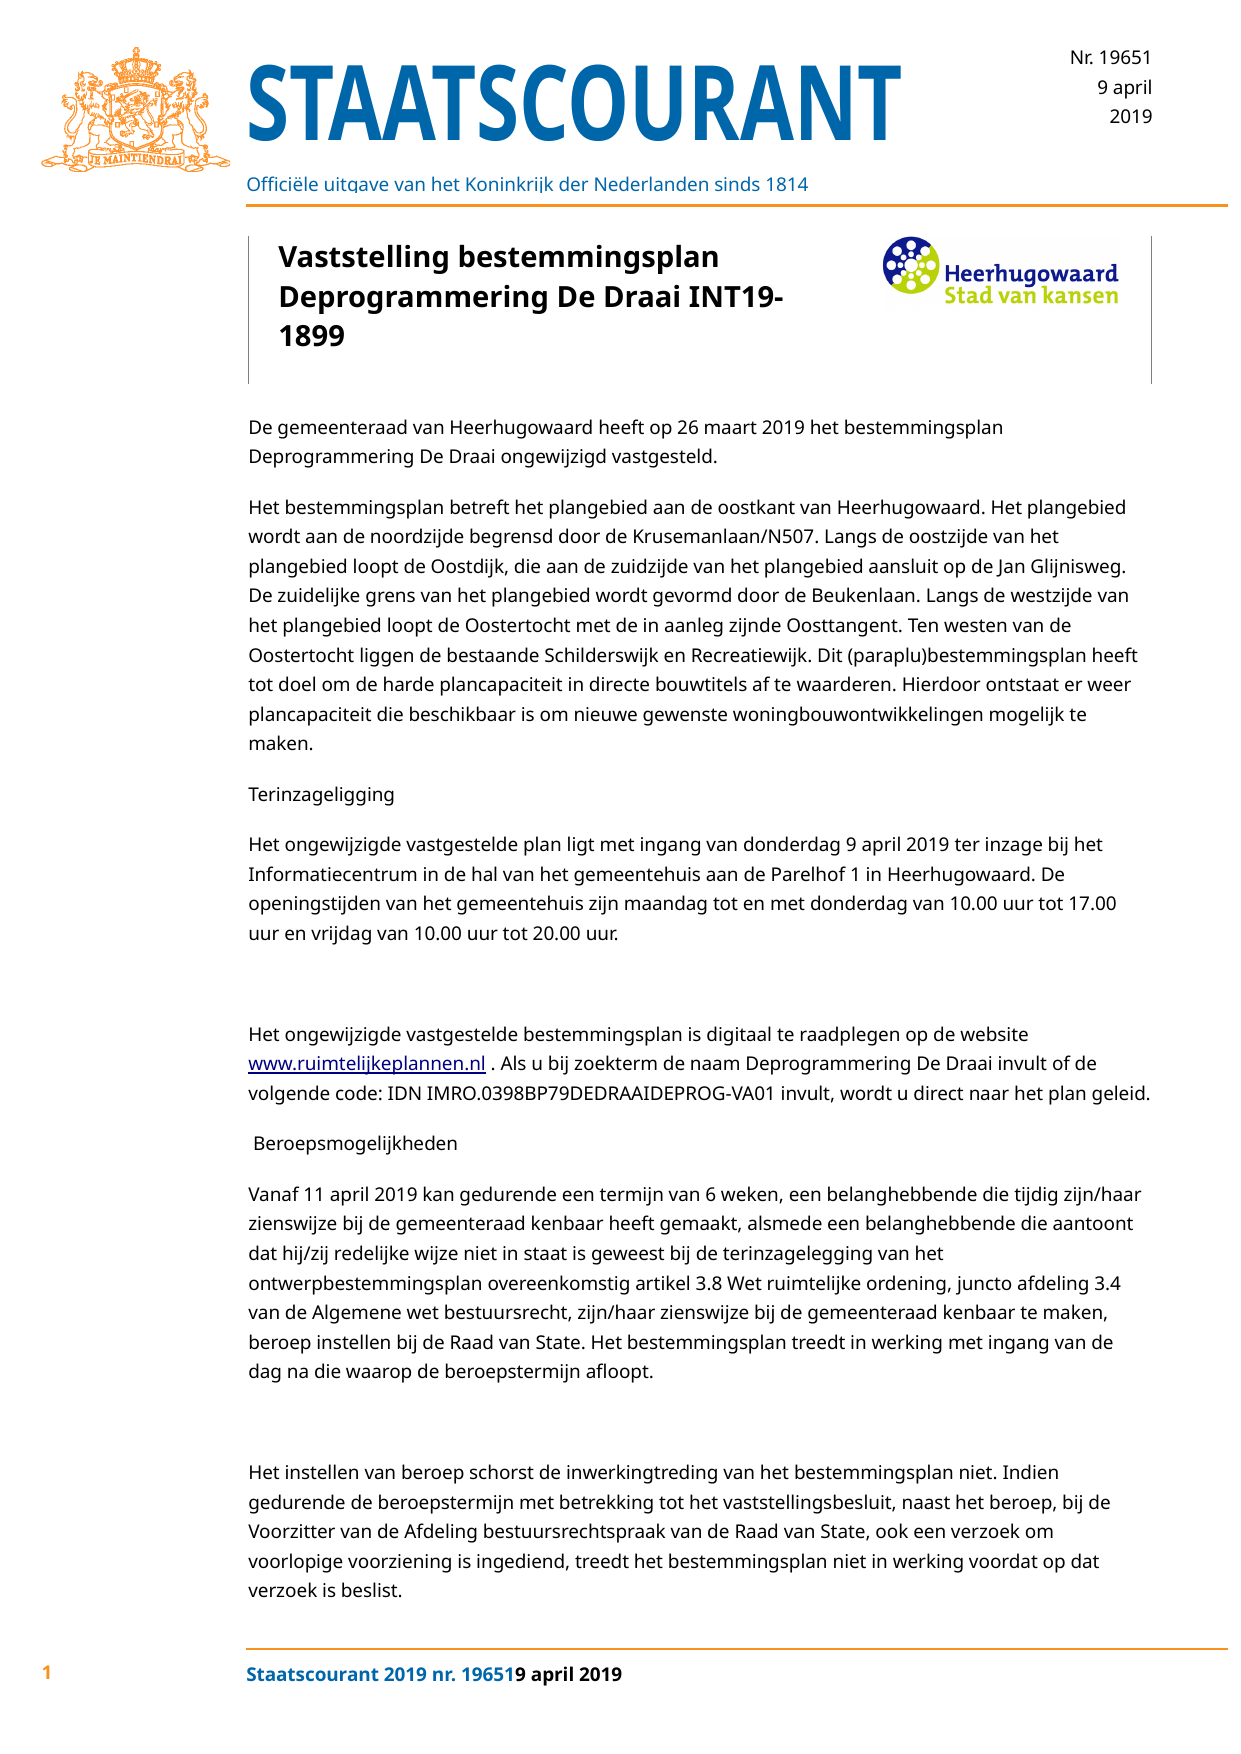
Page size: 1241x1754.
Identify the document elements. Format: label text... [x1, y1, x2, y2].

table_header [850, 236, 882, 309]
text Het bestemmingsplan betreft het plangebied aan de oostkant van Heerhugowaard. Het plangebied wordt aan de noordzijde begrensd door de Krusemanlaan/N507. Langs de oostzijde van het plangebied loopt de Oostdijk, die aan de zuidzijde van het plangebied aansluit op de Jan Glijnisweg. De zuidelijke grens van het plangebied wordt gevormd door de Beukenlaan. Langs de westzijde van het plangebied loopt de Oostertocht met de in aanleg zijnde Oosttangent. Ten westen van de Oostertocht liggen de bestaande Schilderswijk en Recreatiewijk. Dit (paraplu)bestemmingsplan heeft tot doel om de harde plancapaciteit in directe bouwtitels af te waarderen. Hierdoor ontstaat er weer plancapaciteit die beschikbaar is om nieuwe gewenste woningbouwontwikkelingen mogelijk te maken. [248, 494, 1152, 756]
text Het instellen van beroep schorst de inwerkingtreding van het bestemmingsplan niet. Indien gedurende de beroepstermijn met betrekking tot het vaststellingsbesluit, naast het beroep, bij de Voorzitter van de Afdeling bestuursrechtspraak van de Raad van State, ook een verzoek om voorlopige voorziening is ingediend, treedt het bestemmingsplan niet in werking voordat op dat verzoek is beslist. [248, 1459, 1152, 1603]
text Beroepsmogelijkheden [248, 1131, 1152, 1156]
table_header [1119, 236, 1151, 309]
text Het ongewijzigde vastgestelde plan ligt met ingang van donderdag 9 april 2019 ter inzage bij het Informatiecentrum in de hal van het gemeentehuis aan de Parelhof 1 in Heerhugowaard. De openingstijden van het gemeentehuis zijn maandag tot en met donderdag van 10.00 uur tot 17.00 uur en vrijdag van 10.00 uur tot 20.00 uur. [248, 831, 1152, 946]
text De gemeenteraad van Heerhugowaard heeft op 26 maart 2019 het bestemmingsplan Deprogrammering De Draai ongewijzigd vastgesteld. [248, 414, 1152, 469]
table_header Vaststelling bestemmingsplan Deprogrammering De Draai INT19-1899 [249, 236, 850, 384]
picture [882, 236, 1119, 310]
text Het ongewijzigde vastgestelde bestemmingsplan is digitaal te raadplegen op de website www.ruimtelijkeplannen.nl . Als u bij zoekterm de naam Deprogrammering De Draai invult of de volgende code: IDN IMRO.0398BP79DEDRAAIDEPROG-VA01 invult, wordt u direct naar het plan geleid. [248, 1021, 1152, 1106]
picture [41, 47, 231, 172]
text Vanaf 11 april 2019 kan gedurende een termijn van 6 weken, een belanghebbende die tijdig zijn/haar zienswijze bij de gemeenteraad kenbaar heeft gemaakt, alsmede een belanghebbende die aantoont dat hij/zij redelijke wijze niet in staat is geweest bij de terinzagelegging van het ontwerpbestemmingsplan overeenkomstig artikel 3.8 Wet ruimtelijke ordening, juncto afdeling 3.4 van de Algemene wet bestuursrecht, zijn/haar zienswijze bij de gemeenteraad kenbaar te maken, beroep instellen bij de Raad van State. Het bestemmingsplan treedt in werking met ingang van de dag na die waarop de beroepstermijn afloopt. [248, 1181, 1152, 1384]
table_header [850, 310, 1151, 384]
text Terinzageligging [248, 781, 1152, 807]
